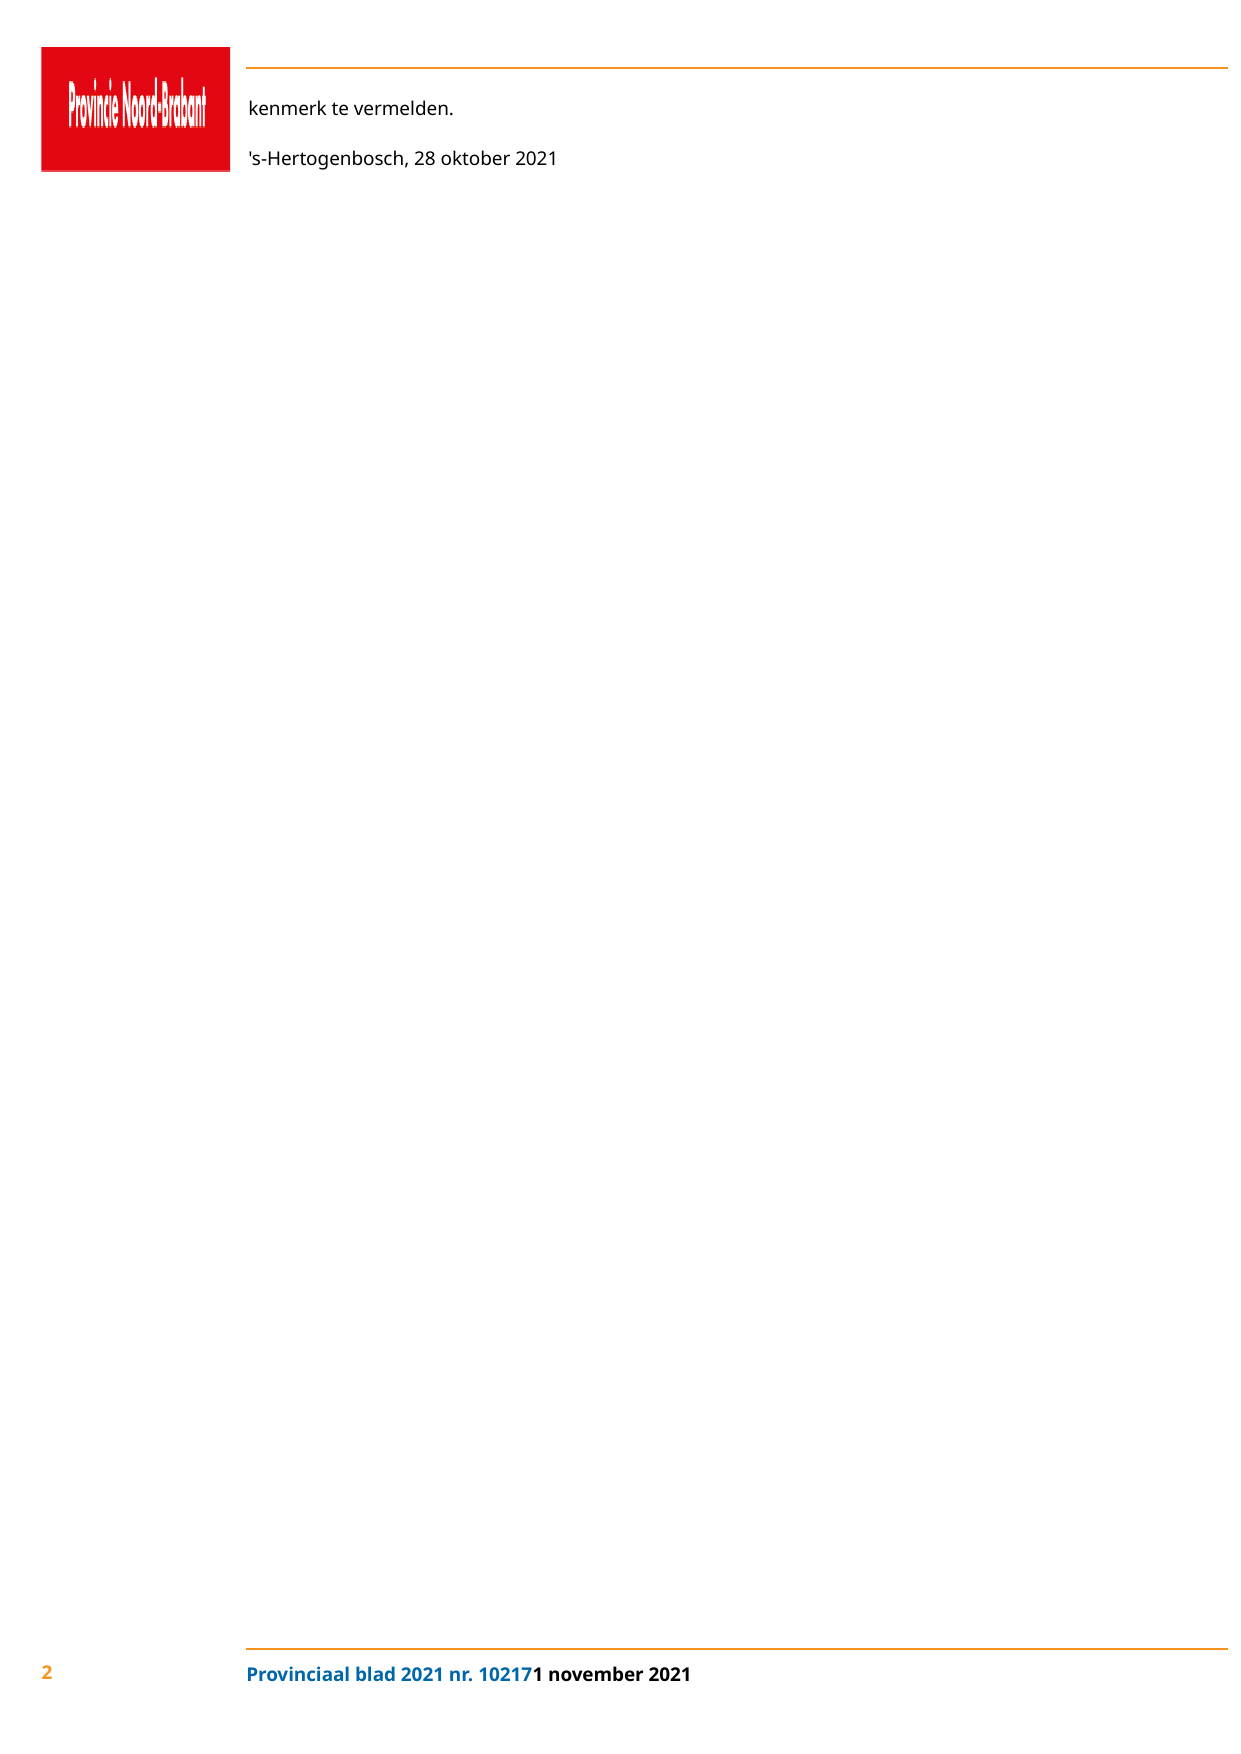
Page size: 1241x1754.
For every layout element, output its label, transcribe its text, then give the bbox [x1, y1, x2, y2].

text 's-Hertogenbosch, 28 oktober 2021 [248, 145, 1152, 171]
text kenmerk te vermelden. [248, 95, 1152, 121]
picture [41, 47, 231, 172]
